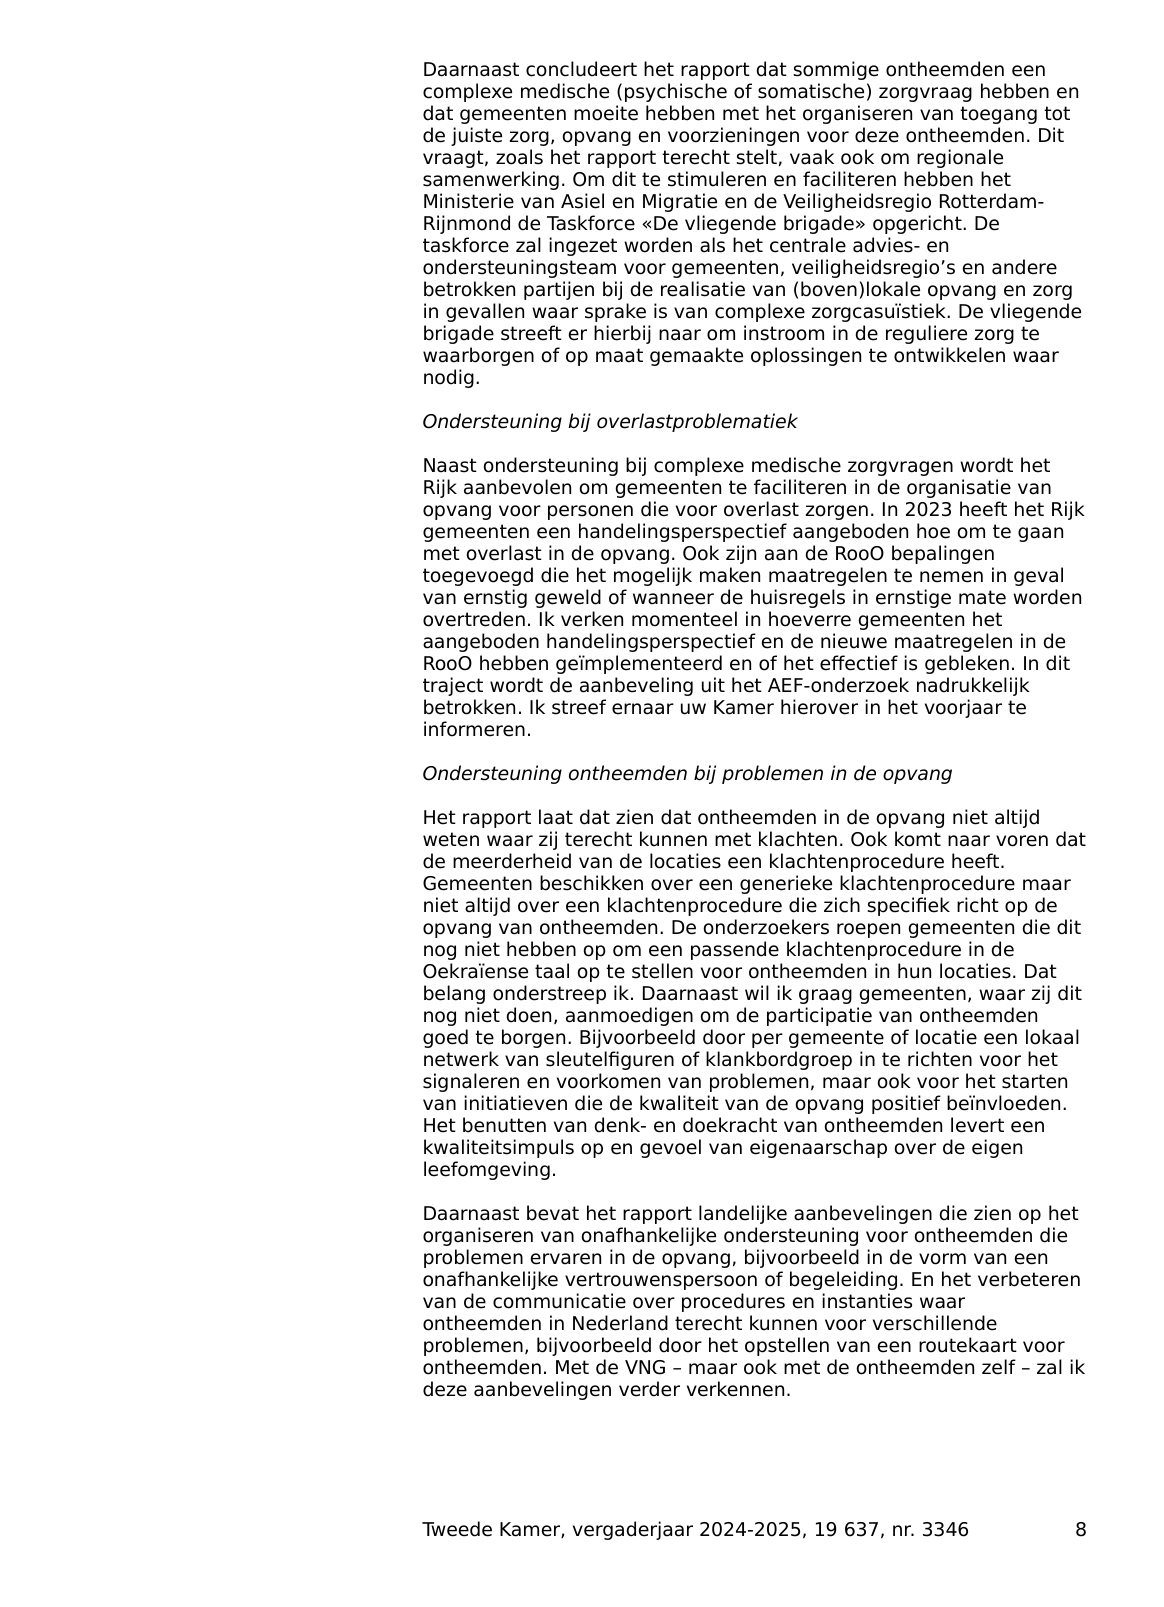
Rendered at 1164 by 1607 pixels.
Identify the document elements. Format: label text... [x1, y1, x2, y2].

subtitle Ondersteuning ontheemden bij problemen in de opvang [422, 763, 1087, 785]
text Daarnaast bevat het rapport landelijke aanbevelingen die zien op het organiseren van onafhankelijke ondersteuning voor ontheemden die problemen ervaren in de opvang, bijvoorbeeld in de vorm van een onafhankelijke vertrouwenspersoon of begeleiding. En het verbeteren van de communicatie over procedures en instanties waar ontheemden in Nederland terecht kunnen voor verschillende problemen, bijvoorbeeld door het opstellen van een routekaart voor ontheemden. Met de VNG – maar ook met de ontheemden zelf – zal ik deze aanbevelingen verder verkennen. [422, 1203, 1087, 1401]
text Het rapport laat dat zien dat ontheemden in de opvang niet altijd weten waar zij terecht kunnen met klachten. Ook komt naar voren dat de meerderheid van de locaties een klachtenprocedure heeft. Gemeenten beschikken over een generieke klachtenprocedure maar niet altijd over een klachtenprocedure die zich specifiek richt op de opvang van ontheemden. De onderzoekers roepen gemeenten die dit nog niet hebben op om een passende klachtenprocedure in de Oekraïense taal op te stellen voor ontheemden in hun locaties. Dat belang onderstreep ik. Daarnaast wil ik graag gemeenten, waar zij dit nog niet doen, aanmoedigen om de participatie van ontheemden goed te borgen. Bijvoorbeeld door per gemeente of locatie een lokaal netwerk van sleutelfiguren of klankbordgroep in te richten voor het signaleren en voorkomen van problemen, maar ook voor het starten van initiatieven die de kwaliteit van de opvang positief beïnvloeden. Het benutten van denk- en doekracht van ontheemden levert een kwaliteitsimpuls op en gevoel van eigenaarschap over de eigen leefomgeving. [422, 807, 1087, 1181]
text Daarnaast concludeert het rapport dat sommige ontheemden een complexe medische (psychische of somatische) zorgvraag hebben en dat gemeenten moeite hebben met het organiseren van toegang tot de juiste zorg, opvang en voorzieningen voor deze ontheemden. Dit vraagt, zoals het rapport terecht stelt, vaak ook om regionale samenwerking. Om dit te stimuleren en faciliteren hebben het Ministerie van Asiel en Migratie en de Veiligheidsregio Rotterdam-Rijnmond de Taskforce «De vliegende brigade» opgericht. De taskforce zal ingezet worden als het centrale advies- en ondersteuningsteam voor gemeenten, veiligheidsregio’s en andere betrokken partijen bij de realisatie van (boven)lokale opvang en zorg in gevallen waar sprake is van complexe zorgcasuïstiek. De vliegende brigade streeft er hierbij naar om instroom in de reguliere zorg te waarborgen of op maat gemaakte oplossingen te ontwikkelen waar nodig. [422, 59, 1087, 389]
text Naast ondersteuning bij complexe medische zorgvragen wordt het Rijk aanbevolen om gemeenten te faciliteren in de organisatie van opvang voor personen die voor overlast zorgen. In 2023 heeft het Rijk gemeenten een handelingsperspectief aangeboden hoe om te gaan met overlast in de opvang. Ook zijn aan de RooO bepalingen toegevoegd die het mogelijk maken maatregelen te nemen in geval van ernstig geweld of wanneer de huisregels in ernstige mate worden overtreden. Ik verken momenteel in hoeverre gemeenten het aangeboden handelingsperspectief en de nieuwe maatregelen in de RooO hebben geïmplementeerd en of het effectief is gebleken. In dit traject wordt de aanbeveling uit het AEF-onderzoek nadrukkelijk betrokken. Ik streef ernaar uw Kamer hierover in het voorjaar te informeren. [422, 455, 1087, 741]
subtitle Ondersteuning bij overlastproblematiek [422, 411, 1087, 433]
